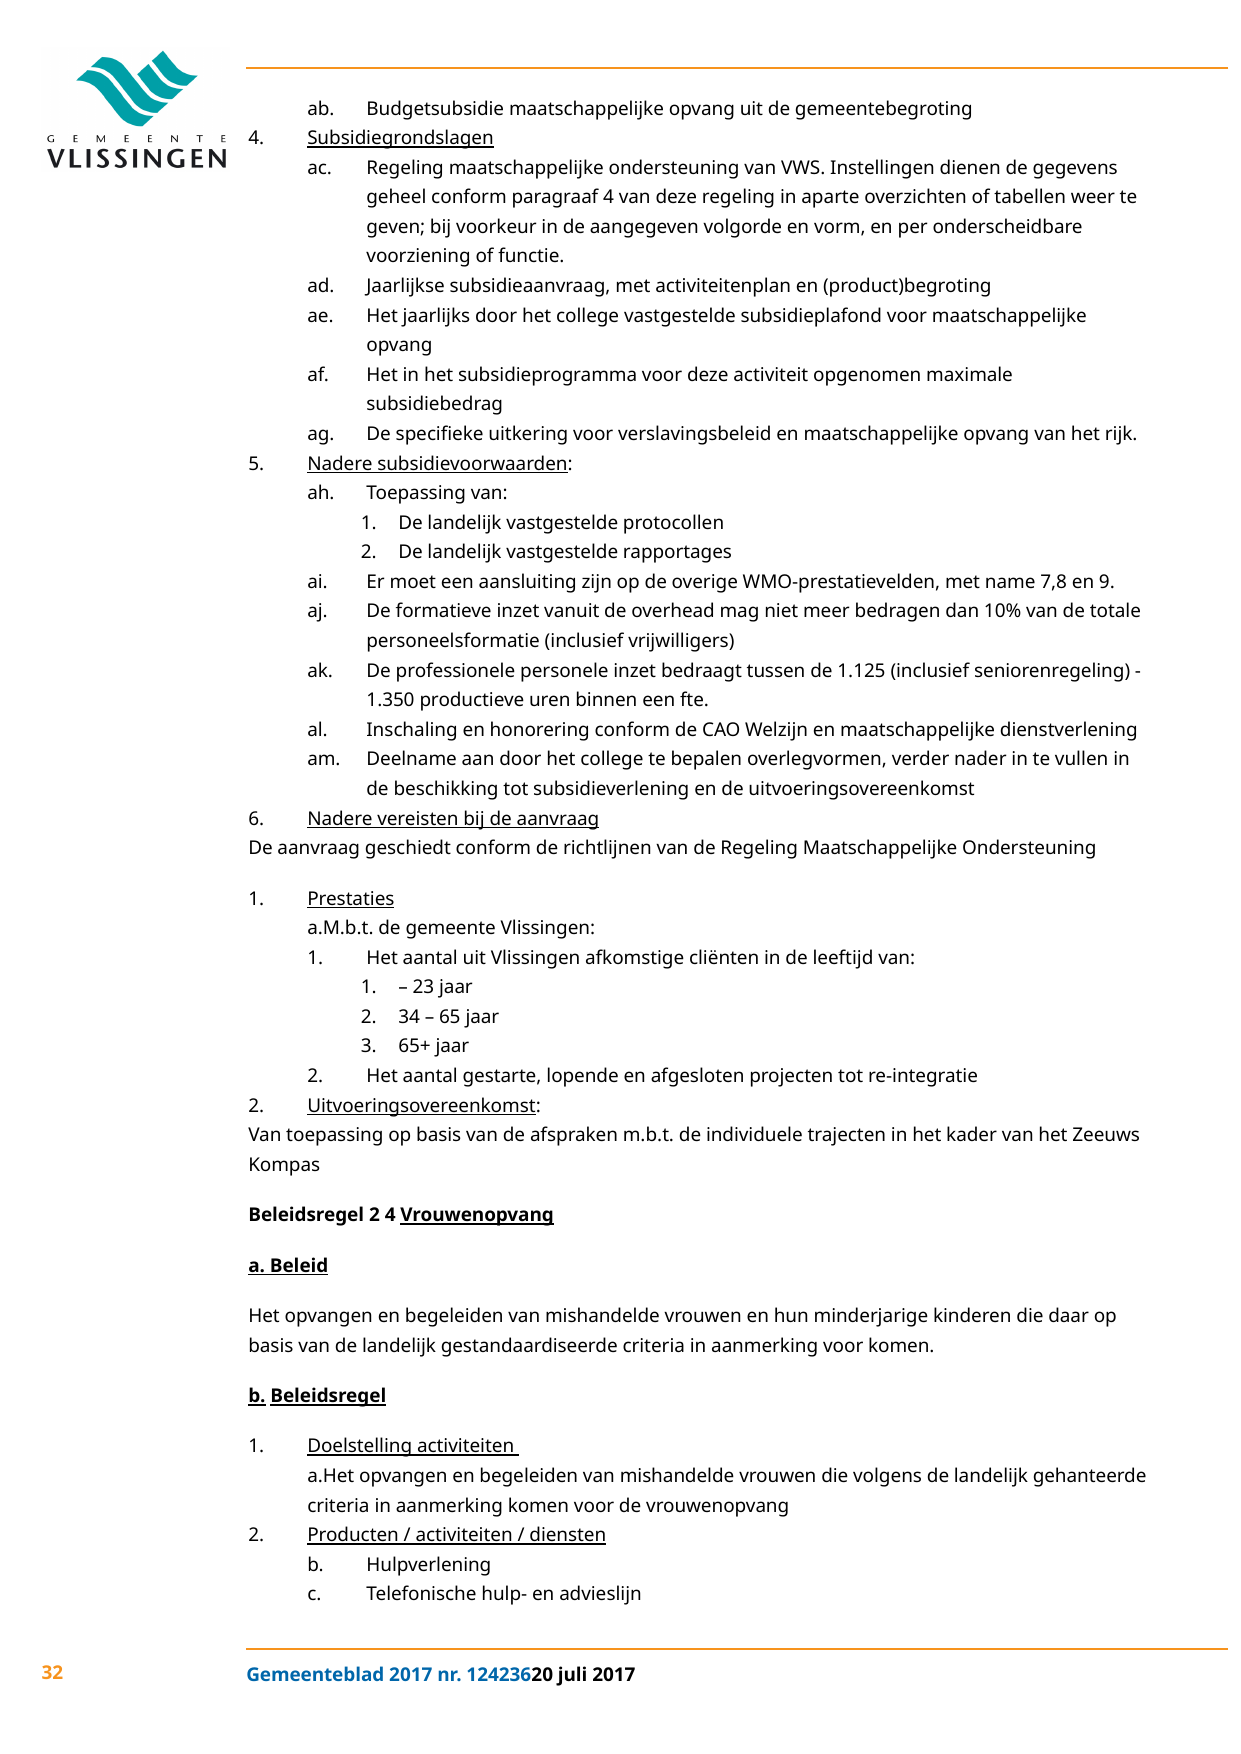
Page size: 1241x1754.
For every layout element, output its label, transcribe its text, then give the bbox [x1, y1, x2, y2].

list a.M.b.t. de gemeente Vlissingen: [248, 914, 1152, 940]
list – 23 jaar [361, 973, 1152, 999]
list Deelname aan door het college te bepalen overlegvormen, verder nader in te vullen in de beschikking tot subsidieverlening en de uitvoeringsovereenkomst [307, 746, 1152, 801]
list Telefonische hulp- en advieslijn [307, 1581, 1152, 1606]
list Budgetsubsidie maatschappelijke opvang uit de gemeentebegroting [307, 95, 1152, 121]
list Nadere subsidievoorwaarden: [248, 450, 1152, 476]
list Het aantal gestarte, lopende en afgesloten projecten tot re-integratie [307, 1062, 1152, 1088]
list De formatieve inzet vanuit de overhead mag niet meer bedragen dan 10% van de totale personeelsformatie (inclusief vrijwilligers) [307, 598, 1152, 653]
picture [41, 47, 231, 172]
list 34 – 65 jaar [361, 1003, 1152, 1029]
list Toepassing van: [307, 479, 1152, 505]
list Producten / activiteiten / diensten [248, 1521, 1152, 1547]
list Er moet een aansluiting zijn op de overige WMO-prestatievelden, met name 7,8 en 9. [307, 568, 1152, 594]
text a. Beleid [248, 1252, 1152, 1278]
list Het aantal uit Vlissingen afkomstige cliënten in de leeftijd van: [307, 944, 1152, 970]
list Regeling maatschappelijke ondersteuning van VWS. Instellingen dienen de gegevens geheel conform paragraaf 4 van deze regeling in aparte overzichten of tabellen weer te geven; bij voorkeur in de aangegeven volgorde en vorm, en per onderscheidbare voorziening of functie. [307, 154, 1152, 268]
list Prestaties [248, 885, 1152, 911]
text Van toepassing op basis van de afspraken m.b.t. de individuele trajecten in het kader van het Zeeuws Kompas [248, 1121, 1152, 1177]
list Doelstelling activiteiten [248, 1433, 1152, 1458]
list De professionele personele inzet bedraagt tussen de 1.125 (inclusief seniorenregeling) - 1.350 productieve uren binnen een fte. [307, 657, 1152, 712]
text b. Beleidsregel [248, 1382, 1152, 1408]
text Het opvangen en begeleiden van mishandelde vrouwen en hun minderjarige kinderen die daar op basis van de landelijk gestandaardiseerde criteria in aanmerking voor komen. [248, 1302, 1152, 1358]
text De aanvraag geschiedt conform de richtlijnen van de Regeling Maatschappelijke Ondersteuning [248, 834, 1152, 860]
list Het in het subsidieprogramma voor deze activiteit opgenomen maximale subsidiebedrag [307, 361, 1152, 416]
list Het jaarlijks door het college vastgestelde subsidieplafond voor maatschappelijke opvang [307, 302, 1152, 357]
list De landelijk vastgestelde rapportages [361, 538, 1152, 564]
list Jaarlijkse subsidieaanvraag, met activiteitenplan en (product)begroting [307, 272, 1152, 298]
list 65+ jaar [361, 1033, 1152, 1058]
list Hulpverlening [307, 1551, 1152, 1577]
list De landelijk vastgestelde protocollen [361, 509, 1152, 535]
list a.Het opvangen en begeleiden van mishandelde vrouwen die volgens de landelijk gehanteerde criteria in aanmerking komen voor de vrouwenopvang [248, 1462, 1152, 1518]
text Beleidsregel 2 4 Vrouwenopvang [248, 1201, 1152, 1227]
list Nadere vereisten bij de aanvraag [248, 805, 1152, 831]
list Inschaling en honorering conform de CAO Welzijn en maatschappelijke dienstverlening [307, 716, 1152, 742]
list Subsidiegrondslagen [248, 124, 1152, 150]
list Uitvoeringsovereenkomst: [248, 1092, 1152, 1118]
list De specifieke uitkering voor verslavingsbeleid en maatschappelijke opvang van het rijk. [307, 420, 1152, 446]
